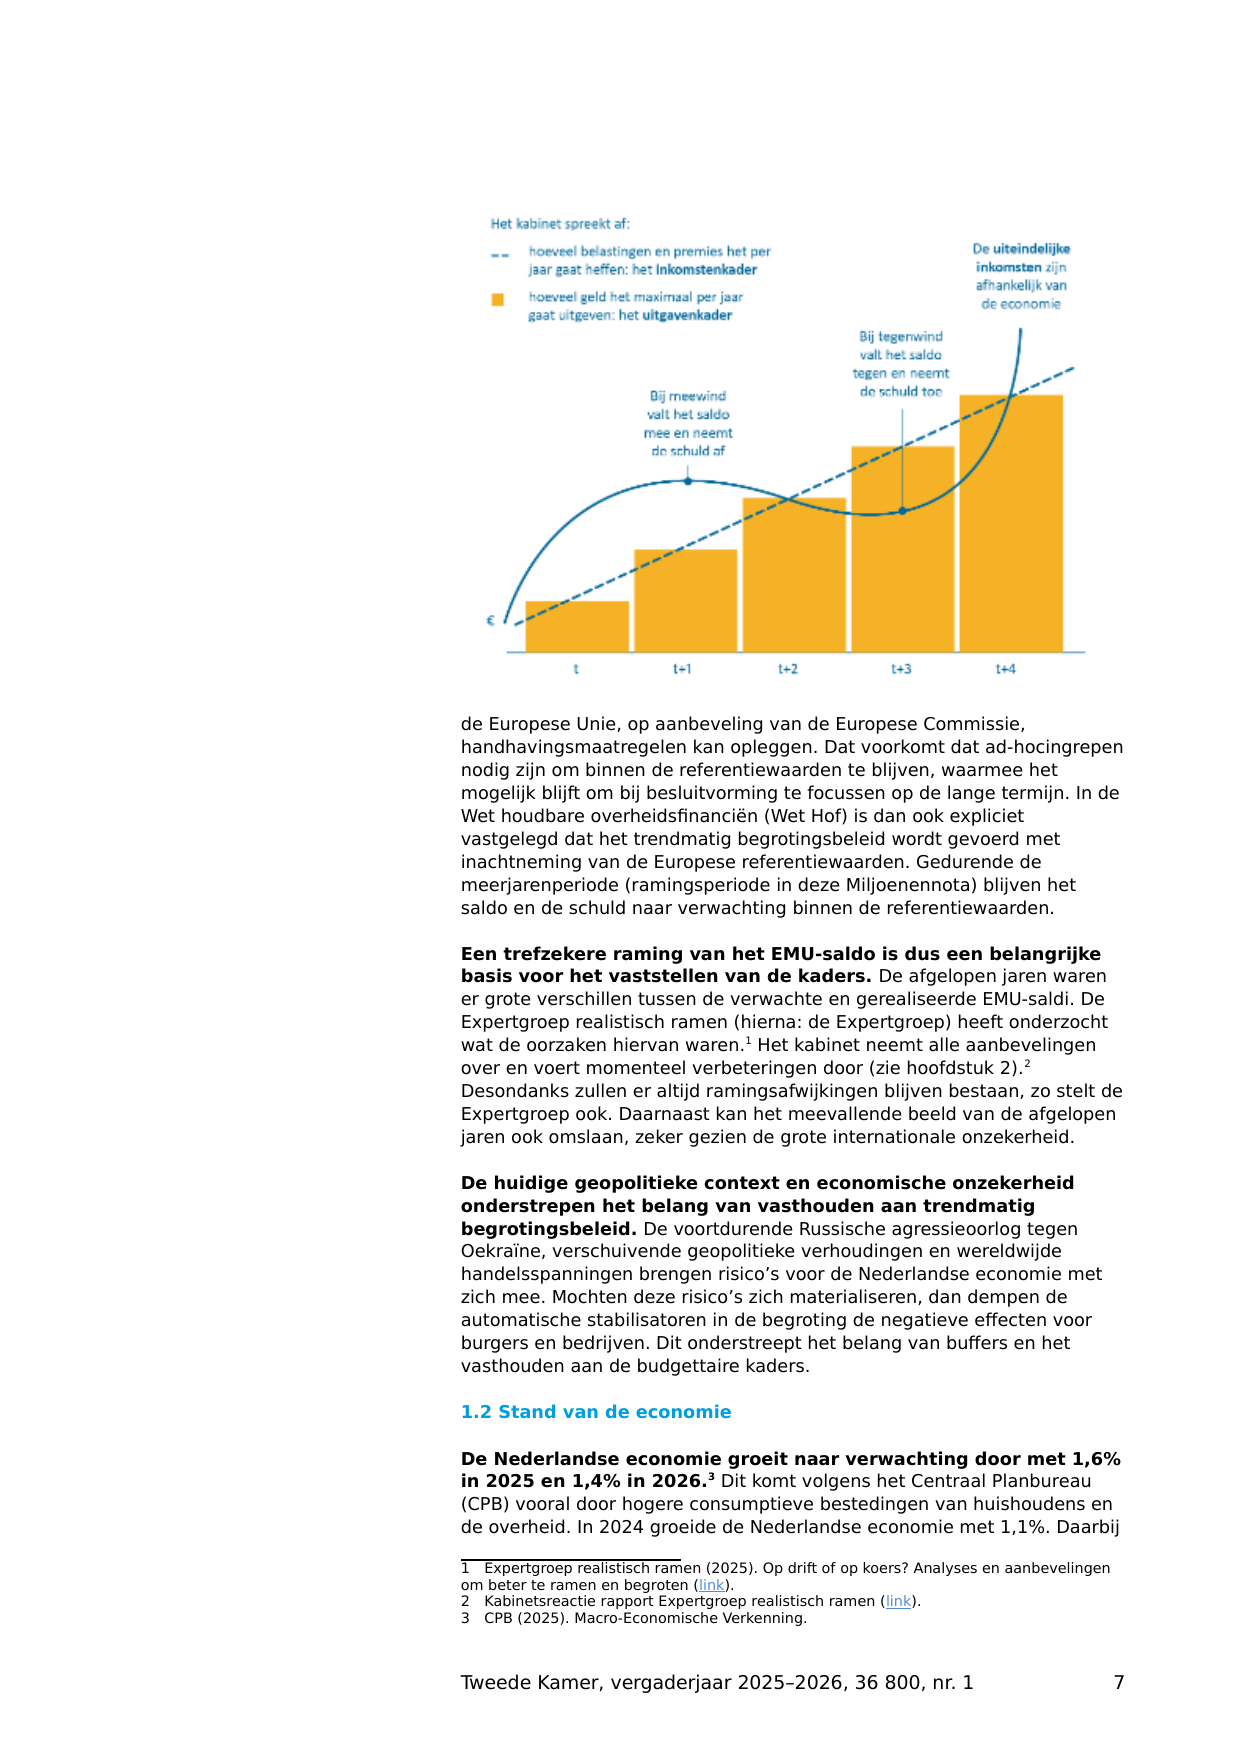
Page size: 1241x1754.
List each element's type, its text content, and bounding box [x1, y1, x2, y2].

text De huidige geopolitieke context en economische onzekerheid onderstrepen het belang van vasthouden aan trendmatig begrotingsbeleid. De voortdurende Russische agressieoorlog tegen Oekraïne, verschuivende geopolitieke verhoudingen en wereldwijde handelsspanningen brengen risico’s voor de Nederlandse economie met zich mee. Mochten deze risico’s zich materialiseren, dan dempen de automatische stabilisatoren in de begroting de negatieve effecten voor burgers en bedrijven. Dit onderstreept het belang van buffers en het vasthouden aan de budgettaire kaders. [461, 1171, 1125, 1377]
text Een trefzekere raming van het EMU-saldo is dus een belangrijke basis voor het vaststellen van de kaders. De afgelopen jaren waren er grote verschillen tussen de verwachte en gerealiseerde EMU-saldi. De Expertgroep realistisch ramen (hierna: de Expertgroep) heeft onderzocht wat de oorzaken hiervan waren. Het kabinet neemt alle aanbevelingen over en voert momenteel verbeteringen door (zie hoofdstuk 2). Desondanks zullen er altijd ramingsafwijkingen blijven bestaan, zo stelt de Expertgroep ook. Daarnaast kan het meevallende beeld van de afgelopen jaren ook omslaan, zeker gezien de grote internationale onzekerheid. [461, 942, 1125, 1148]
text __Kabinetsreactie rapport Expertgroep realistisch ramen (link). [461, 1593, 1125, 1610]
title 1.2 Stand van de economie [461, 1400, 1125, 1423]
text __CPB (2025). Macro-Economische Verkenning. [461, 1610, 1125, 1627]
text De Nederlandse economie groeit naar verwachting door met 1,6% in 2025 en 1,4% in 2026. Dit komt volgens het Centraal Planbureau (CPB) vooral door hogere consumptieve bestedingen van huishoudens en de overheid. In 2024 groeide de Nederlandse economie met 1,1%. Daarbij [461, 1447, 1125, 1538]
text __Expertgroep realistisch ramen (2025). Op drift of op koers? Analyses en aanbevelingen om beter te ramen en begroten (link). [461, 1560, 1125, 1593]
text de Europese Unie, op aanbeveling van de Europese Commissie, handhavingsmaatregelen kan opleggen. Dat voorkomt dat ad-hocingrepen nodig zijn om binnen de referentiewaarden te blijven, waarmee het mogelijk blijft om bij besluitvorming te focussen op de lange termijn. In de Wet houdbare overheidsfinanciën (Wet Hof) is dan ook expliciet vastgelegd dat het trendmatig begrotingsbeleid wordt gevoerd met inachtneming van de Europese referentiewaarden. Gedurende de meerjarenperiode (ramingsperiode in deze Miljoenennota) blijven het saldo en de schuld naar verwachting binnen de referentiewaarden. [461, 713, 1125, 919]
